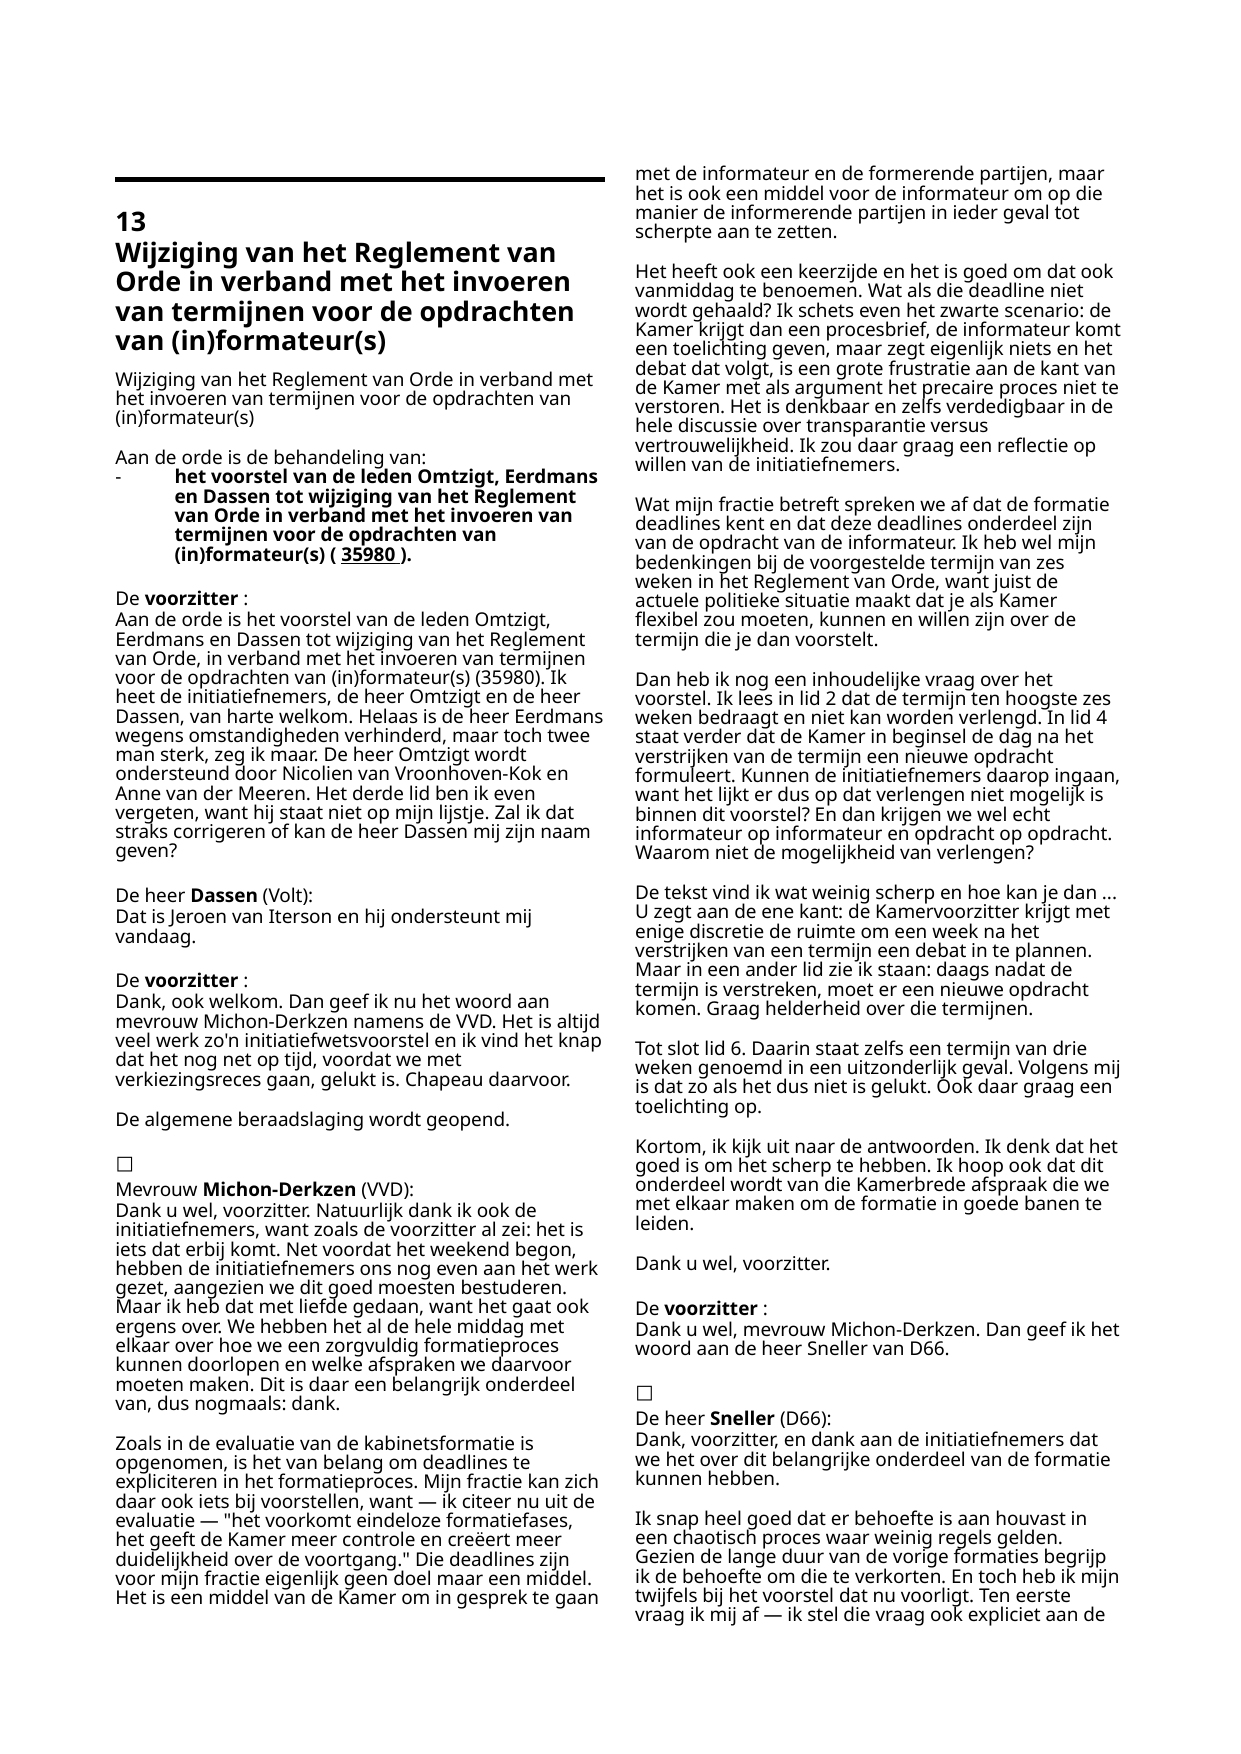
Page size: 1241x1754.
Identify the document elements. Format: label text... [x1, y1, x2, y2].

text Dank u wel, voorzitter. Natuurlijk dank ik ook de initiatiefnemers, want zoals de voorzitter al zei: het is iets dat erbij komt. Net voordat het weekend begon, hebben de initiatiefnemers ons nog even aan het werk gezet, aangezien we dit goed moesten bestuderen. Maar ik heb dat met liefde gedaan, want het gaat ook ergens over. We hebben het al de hele middag met elkaar over hoe we een zorgvuldig formatieproces kunnen doorlopen en welke afspraken we daarvoor moeten maken. Dit is daar een belangrijk onderdeel van, dus nogmaals: dank. [115, 1202, 605, 1414]
text Kortom, ik kijk uit naar de antwoorden. Ik denk dat het goed is om het scherp te hebben. Ik hoop ook dat dit onderdeel wordt van die Kamerbrede afspraak die we met elkaar maken om de formatie in goede banen te leiden. [635, 1138, 1125, 1234]
text De algemene beraadslaging wordt geopend. [115, 1111, 605, 1130]
text De voorzitter : [115, 968, 605, 993]
text De voorzitter : [115, 586, 605, 611]
text Tot slot lid 6. Daarin staat zelfs een termijn van drie weken genoemd in een uitzonderlijk geval. Volgens mij is dat zo als het dus niet is gelukt. Ook daar graag een toelichting op. [635, 1040, 1125, 1117]
text Het heeft ook een keerzijde en het is goed om dat ook vanmiddag te benoemen. Wat als die deadline niet wordt gehaald? Ik schets even het zwarte scenario: de Kamer krijgt dan een procesbrief, de informateur komt een toelichting geven, maar zegt eigenlijk niets en het debat dat volgt, is een grote frustratie aan de kant van de Kamer met als argument het precaire proces niet te verstoren. Het is denkbaar en zelfs verdedigbaar in de hele discussie over transparantie versus vertrouwelijkheid. Ik zou daar graag een reflectie op willen van de initiatiefnemers. [635, 263, 1125, 475]
text De tekst vind ik wat weinig scherp en hoe kan je dan ... U zegt aan de ene kant: de Kamervoorzitter krijgt met enige discretie de ruimte om een week na het verstrijken van een termijn een debat in te plannen. Maar in een ander lid zie ik staan: daags nadat de termijn is verstreken, moet er een nieuwe opdracht komen. Graag helderheid over die termijnen. [635, 884, 1125, 1019]
text De heer Dassen (Volt): [115, 883, 605, 908]
text Dat is Jeroen van Iterson en hij ondersteunt mij vandaag. [115, 908, 605, 947]
list het voorstel van de leden Omtzigt, Eerdmans en Dassen tot wijziging van het Reglement van Orde in verband met het invoeren van termijnen voor de opdrachten van (in)formateur(s) ( 35980 ). [115, 468, 605, 565]
text Ik snap heel goed dat er behoefte is aan houvast in een chaotisch proces waar weinig regels gelden. Gezien de lange duur van de vorige formaties begrijp ik de behoefte om die te verkorten. En toch heb ik mijn twijfels bij het voorstel dat nu voorligt. Ten eerste vraag ik mij af — ik stel die vraag ook expliciet aan de [635, 1510, 1125, 1626]
text Mevrouw Michon-Derkzen (VVD): [115, 1176, 605, 1202]
text Wijziging van het Reglement van Orde in verband met het invoeren van termijnen voor de opdrachten van (in)formateur(s) [115, 371, 605, 428]
text Dank u wel, voorzitter. [635, 1255, 1125, 1274]
text Dank, ook welkom. Dan geef ik nu het woord aan mevrouw Michon-Derkzen namens de VVD. Het is altijd veel werk zo'n initiatiefwetsvoorstel en ik vind het knap dat het nog net op tijd, voordat we met verkiezingsreces gaan, gelukt is. Chapeau daarvoor. [115, 993, 605, 1090]
text De voorzitter : [635, 1295, 1125, 1321]
text Zoals in de evaluatie van de kabinetsformatie is opgenomen, is het van belang om deadlines te expliciteren in het formatieproces. Mijn fractie kan zich daar ook iets bij voorstellen, want — ik citeer nu uit de evaluatie — "het voorkomt eindeloze formatiefases, het geeft de Kamer meer controle en creëert meer duidelijkheid over de voortgang." Die deadlines zijn voor mijn fractie eigenlijk geen doel maar een middel. Het is een middel van de Kamer om in gesprek te gaan [115, 1435, 605, 1608]
text Wat mijn fractie betreft spreken we af dat de formatie deadlines kent en dat deze deadlines onderdeel zijn van de opdracht van de informateur. Ik heb wel mijn bedenkingen bij de voorgestelde termijn van zes weken in het Reglement van Orde, want juist de actuele politieke situatie maakt dat je als Kamer flexibel zou moeten, kunnen en willen zijn over de termijn die je dan voorstelt. [635, 496, 1125, 650]
text Dank, voorzitter, en dank aan de initiatiefnemers dat we het over dit belangrijke onderdeel van de formatie kunnen hebben. [635, 1431, 1125, 1489]
text Dank u wel, mevrouw Michon-Derkzen. Dan geef ik het woord aan de heer Sneller van D66. [635, 1321, 1125, 1359]
text Dan heb ik nog een inhoudelijke vraag over het voorstel. Ik lees in lid 2 dat de termijn ten hoogste zes weken bedraagt en niet kan worden verlengd. In lid 4 staat verder dat de Kamer in beginsel de dag na het verstrijken van de termijn een nieuwe opdracht formuleert. Kunnen de initiatiefnemers daarop ingaan, want het lijkt er dus op dat verlengen niet mogelijk is binnen dit voorstel? En dan krijgen we wel echt informateur op informateur en opdracht op opdracht. Waarom niet de mogelijkheid van verlengen? [635, 671, 1125, 863]
text Aan de orde is het voorstel van de leden Omtzigt, Eerdmans en Dassen tot wijziging van het Reglement van Orde, in verband met het invoeren van termijnen voor de opdrachten van (in)formateur(s) (35980). Ik heet de initiatiefnemers, de heer Omtzigt en de heer Dassen, van harte welkom. Helaas is de heer Eerdmans wegens omstandigheden verhinderd, maar toch twee man sterk, zeg ik maar. De heer Omtzigt wordt ondersteund door Nicolien van Vroonhoven-Kok en Anne van der Meeren. Het derde lid ben ik even vergeten, want hij staat niet op mijn lijstje. Zal ik dat straks corrigeren of kan de heer Dassen mij zijn naam geven? [115, 611, 605, 862]
text De heer Sneller (D66): [635, 1406, 1125, 1431]
text Aan de orde is de behandeling van: [115, 449, 605, 468]
text 13 [115, 203, 605, 239]
text Wijziging van het Reglement van Orde in verband met het invoeren van termijnen voor de opdrachten van (in)formateur(s) [115, 239, 605, 371]
text met de informateur en de formerende partijen, maar het is ook een middel voor de informateur om op die manier de informerende partijen in ieder geval tot scherpte aan te zetten. [635, 165, 1125, 242]
text ⬜ [115, 1151, 605, 1176]
text ⬜ [635, 1380, 1125, 1406]
